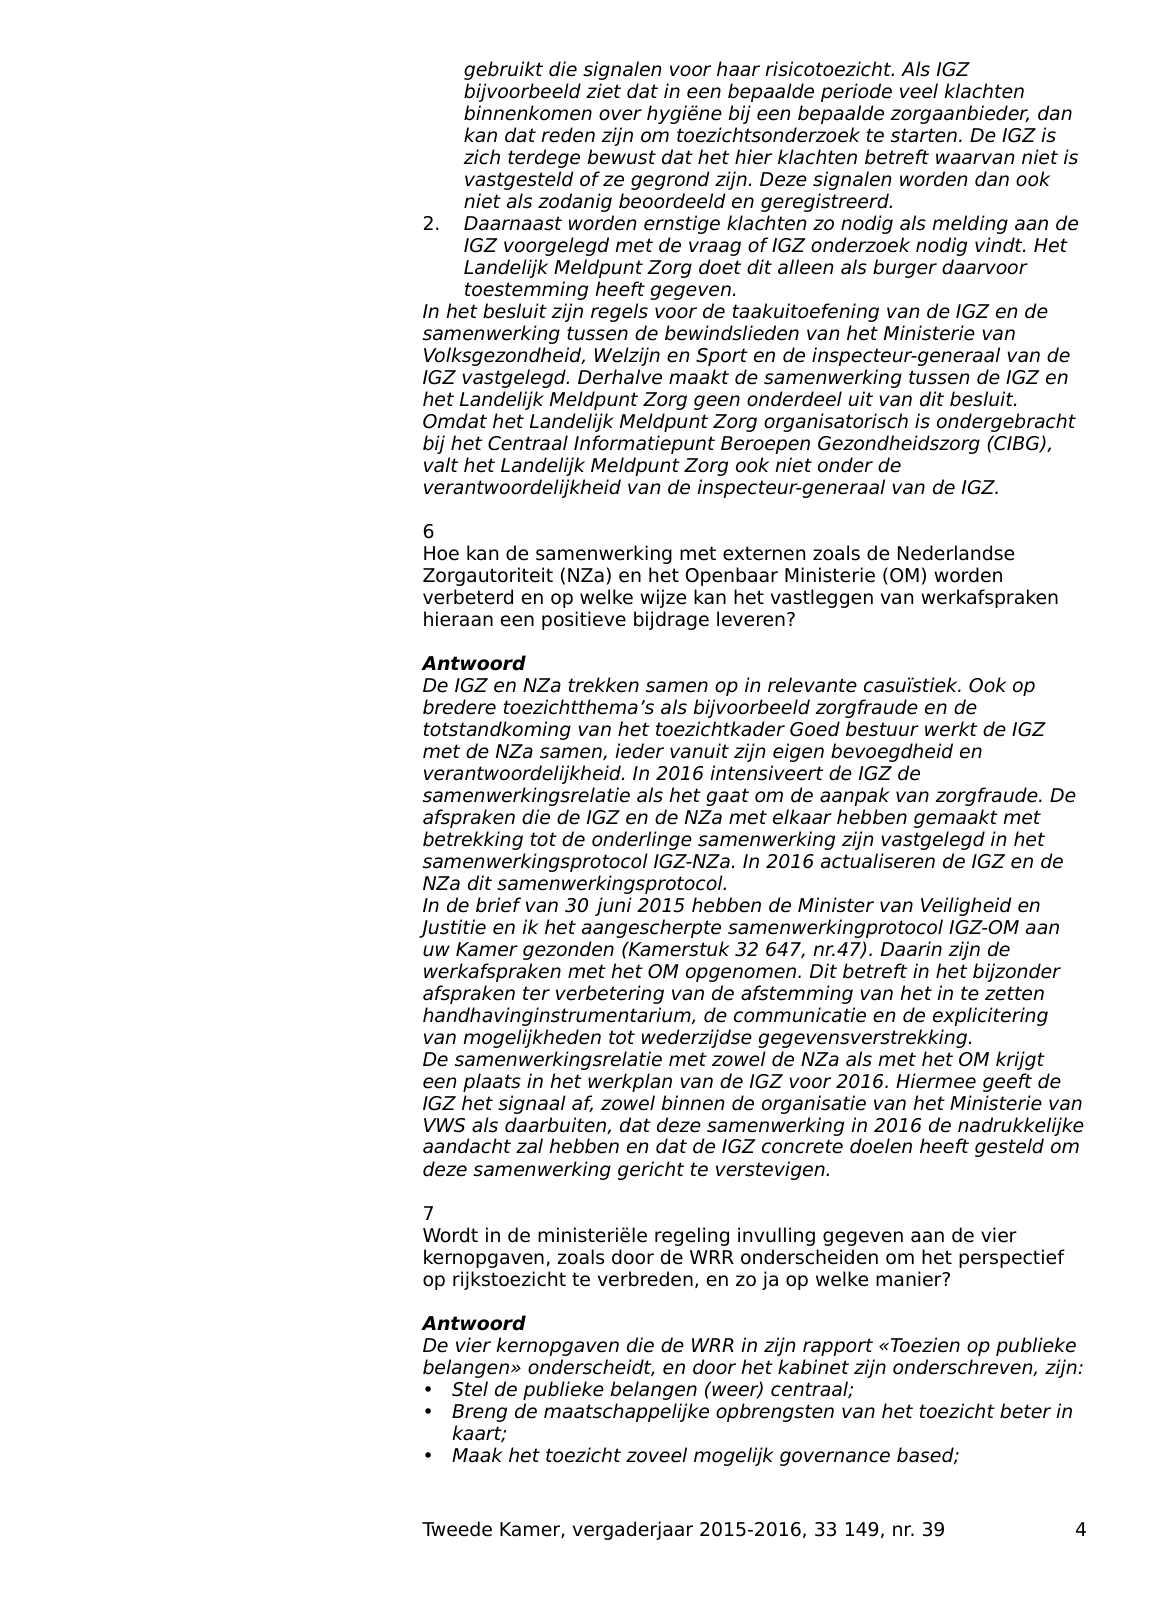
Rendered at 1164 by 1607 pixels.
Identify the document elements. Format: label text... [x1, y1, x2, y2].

text 6 [422, 521, 1087, 543]
text • Maak het toezicht zoveel mogelijk governance based; [422, 1444, 1087, 1467]
text Antwoord [422, 653, 1087, 675]
text gebruikt die signalen voor haar risicotoezicht. Als IGZ bijvoorbeeld ziet dat in een bepaalde periode veel klachten binnenkomen over hygiëne bij een bepaalde zorgaanbieder, dan kan dat reden zijn om toezichtsonderzoek te starten. De IGZ is zich terdege bewust dat het hier klachten betreft waarvan niet is vastgesteld of ze gegrond zijn. Deze signalen worden dan ook niet als zodanig beoordeeld en geregistreerd. [422, 59, 1087, 213]
text • Stel de publieke belangen (weer) centraal; [422, 1379, 1087, 1401]
text In de brief van 30 juni 2015 hebben de Minister van Veiligheid en Justitie en ik het aangescherpte samenwerkingprotocol IGZ-OM aan uw Kamer gezonden (Kamerstuk 32 647, nr.47). Daarin zijn de werkafspraken met het OM opgenomen. Dit betreft in het bijzonder afspraken ter verbetering van de afstemming van het in te zetten handhavinginstrumentarium, de communicatie en de explicitering van mogelijkheden tot wederzijdse gegevensverstrekking. [422, 895, 1087, 1048]
text De samenwerkingsrelatie met zowel de NZa als met het OM krijgt een plaats in het werkplan van de IGZ voor 2016. Hiermee geeft de IGZ het signaal af, zowel binnen de organisatie van het Ministerie van VWS als daarbuiten, dat deze samenwerking in 2016 de nadrukkelijke aandacht zal hebben en dat de IGZ concrete doelen heeft gesteld om deze samenwerking gericht te verstevigen. [422, 1048, 1087, 1180]
text De vier kernopgaven die de WRR in zijn rapport «Toezien op publieke belangen» onderscheidt, en door het kabinet zijn onderschreven, zijn: [422, 1335, 1087, 1379]
text De IGZ en NZa trekken samen op in relevante casuïstiek. Ook op bredere toezichtthema’s als bijvoorbeeld zorgfraude en de totstandkoming van het toezichtkader Goed bestuur werkt de IGZ met de NZa samen, ieder vanuit zijn eigen bevoegdheid en verantwoordelijkheid. In 2016 intensiveert de IGZ de samenwerkingsrelatie als het gaat om de aanpak van zorgfraude. De afspraken die de IGZ en de NZa met elkaar hebben gemaakt met betrekking tot de onderlinge samenwerking zijn vastgelegd in het samenwerkingsprotocol IGZ-NZa. In 2016 actualiseren de IGZ en de NZa dit samenwerkingsprotocol. [422, 675, 1087, 895]
text 2. Daarnaast worden ernstige klachten zo nodig als melding aan de IGZ voorgelegd met de vraag of IGZ onderzoek nodig vindt. Het Landelijk Meldpunt Zorg doet dit alleen als burger daarvoor toestemming heeft gegeven. [422, 213, 1087, 301]
text • Breng de maatschappelijke opbrengsten van het toezicht beter in kaart; [422, 1401, 1087, 1444]
text Antwoord [422, 1313, 1087, 1335]
text 7 [422, 1203, 1087, 1224]
text Hoe kan de samenwerking met externen zoals de Nederlandse Zorgautoriteit (NZa) en het Openbaar Ministerie (OM) worden verbeterd en op welke wijze kan het vastleggen van werkafspraken hieraan een positieve bijdrage leveren? [422, 543, 1087, 631]
text Wordt in de ministeriële regeling invulling gegeven aan de vier kernopgaven, zoals door de WRR onderscheiden om het perspectief op rijkstoezicht te verbreden, en zo ja op welke manier? [422, 1224, 1087, 1291]
text In het besluit zijn regels voor de taakuitoefening van de IGZ en de samenwerking tussen de bewindslieden van het Ministerie van Volksgezondheid, Welzijn en Sport en de inspecteur-generaal van de IGZ vastgelegd. Derhalve maakt de samenwerking tussen de IGZ en het Landelijk Meldpunt Zorg geen onderdeel uit van dit besluit. Omdat het Landelijk Meldpunt Zorg organisatorisch is ondergebracht bij het Centraal Informatiepunt Beroepen Gezondheidszorg (CIBG), valt het Landelijk Meldpunt Zorg ook niet onder de verantwoordelijkheid van de inspecteur-generaal van de IGZ. [422, 301, 1087, 499]
